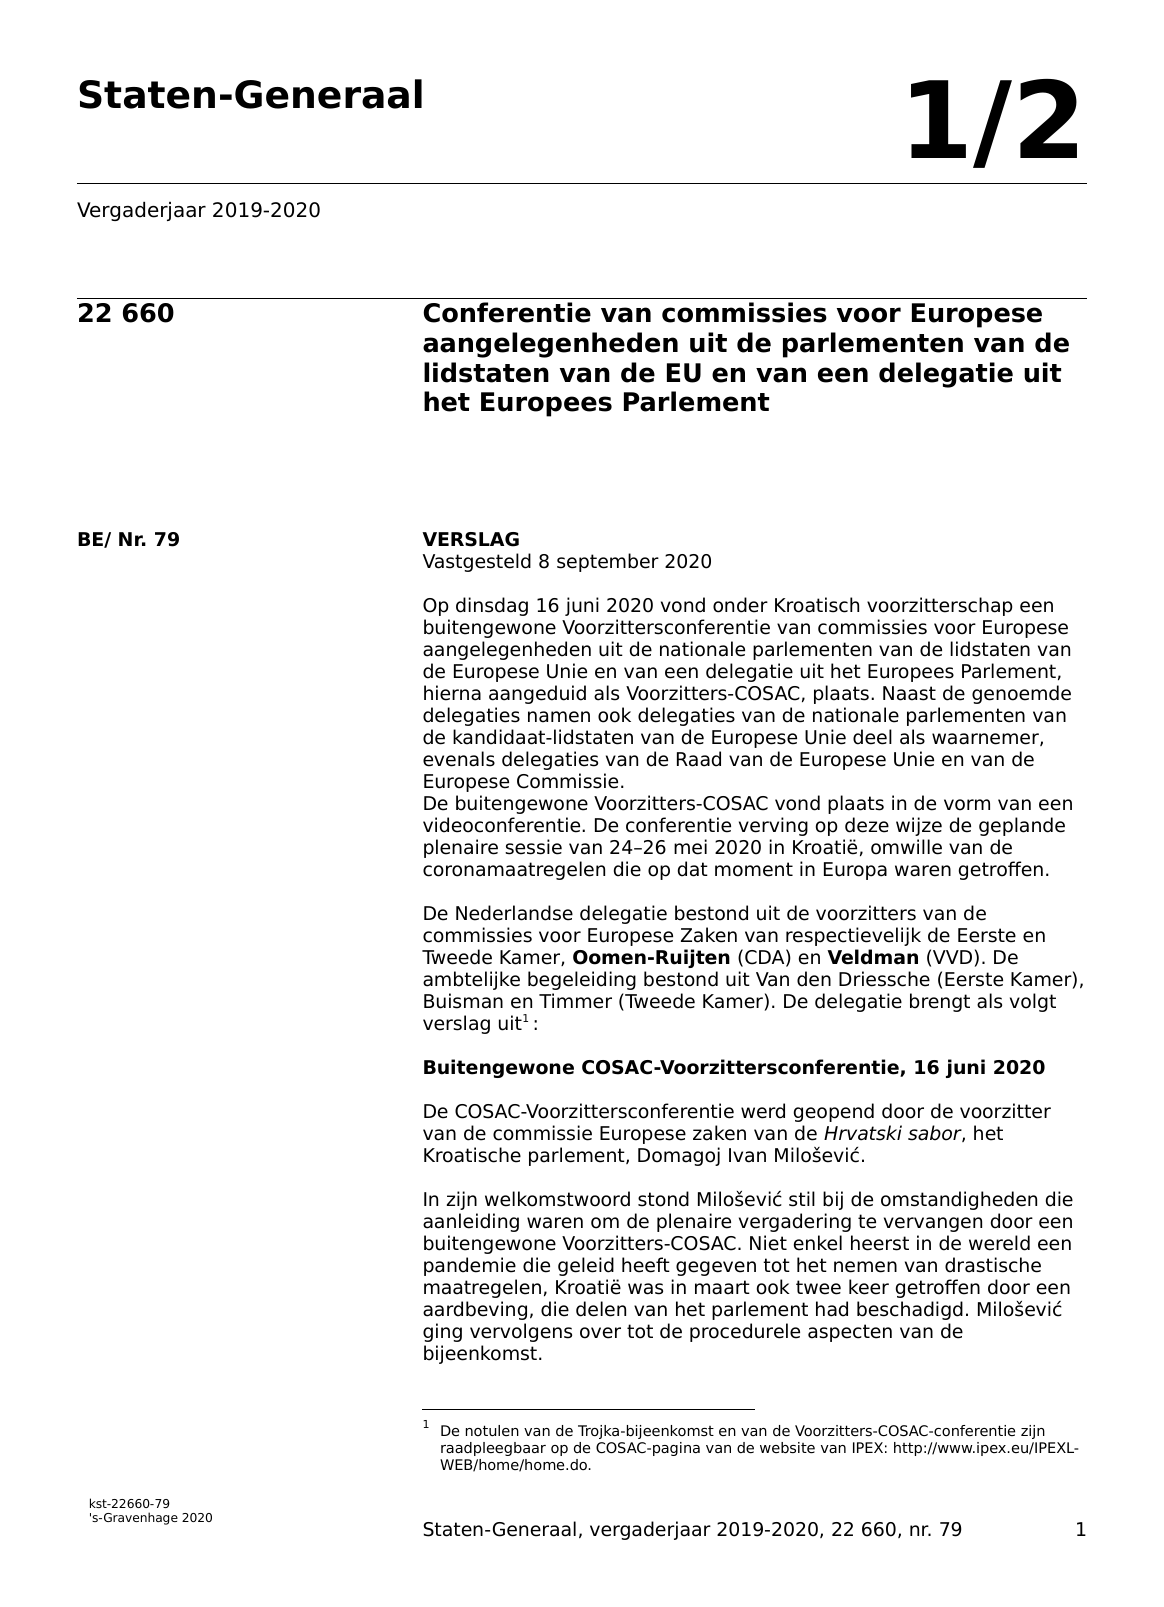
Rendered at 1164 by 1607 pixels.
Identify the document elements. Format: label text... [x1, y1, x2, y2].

text De Nederlandse delegatie bestond uit de voorzitters van de commissies voor Europese Zaken van respectievelijk de Eerste en Tweede Kamer, Oomen-Ruijten (CDA) en Veldman (VVD). De ambtelijke begeleiding bestond uit Van den Driessche (Eerste Kamer), Buisman en Timmer (Tweede Kamer). De delegatie brengt als volgt verslag uit: [422, 903, 1087, 1035]
table_cell Vergaderjaar 2019-2020 [77, 184, 1087, 298]
text kst-22660-79 [88, 1497, 323, 1511]
table_header Staten-Generaal [77, 59, 886, 183]
table_header 1/2 [886, 59, 1087, 183]
subtitle Buitengewone COSAC-Voorzittersconferentie, 16 juni 2020 [422, 1057, 1087, 1079]
subtitle BE/ Nr. 79 VERSLAG [77, 529, 1087, 551]
text De buitengewone Voorzitters-COSAC vond plaats in de vorm van een videoconferentie. De conferentie verving op deze wijze de geplande plenaire sessie van 24–26 mei 2020 in Kroatië, omwille van de coronamaatregelen die op dat moment in Europa waren getroffen. [422, 793, 1087, 881]
text Op dinsdag 16 juni 2020 vond onder Kroatisch voorzitterschap een buitengewone Voorzittersconferentie van commissies voor Europese aangelegenheden uit de nationale parlementen van de lidstaten van de Europese Unie en van een delegatie uit het Europees Parlement, hierna aangeduid als Voorzitters-COSAC, plaats. Naast de genoemde delegaties namen ook delegaties van de nationale parlementen van de kandidaat-lidstaten van de Europese Unie deel als waarnemer, evenals delegaties van de Raad van de Europese Unie en van de Europese Commissie. [422, 595, 1087, 793]
text 's-Gravenhage 2020 [88, 1511, 323, 1525]
text In zijn welkomstwoord stond Milošević stil bij de omstandigheden die aanleiding waren om de plenaire vergadering te vervangen door een buitengewone Voorzitters-COSAC. Niet enkel heerst in de wereld een pandemie die geleid heeft gegeven tot het nemen van drastische maatregelen, Kroatië was in maart ook twee keer getroffen door een aardbeving, die delen van het parlement had beschadigd. Milošević ging vervolgens over tot de procedurele aspecten van de bijeenkomst. [422, 1189, 1087, 1365]
text De COSAC-Voorzittersconferentie werd geopend door de voorzitter van de commissie Europese zaken van de Hrvatski sabor, het Kroatische parlement, Domagoj Ivan Milošević. [422, 1101, 1087, 1167]
text Vastgesteld 8 september 2020 [422, 551, 1087, 573]
subtitle 22 660 Conferentie van commissies voor Europese aangelegenheden uit de parlementen van de lidstaten van de EU en van een delegatie uit het Europees Parlement [77, 299, 1087, 418]
text De notulen van de Trojka-bijeenkomst en van de Voorzitters-COSAC-conferentie zijn raadpleegbaar op de COSAC-pagina van de website van IPEX: http://www.ipex.eu/IPEXL-WEB/home/home.do. [422, 1418, 1087, 1474]
